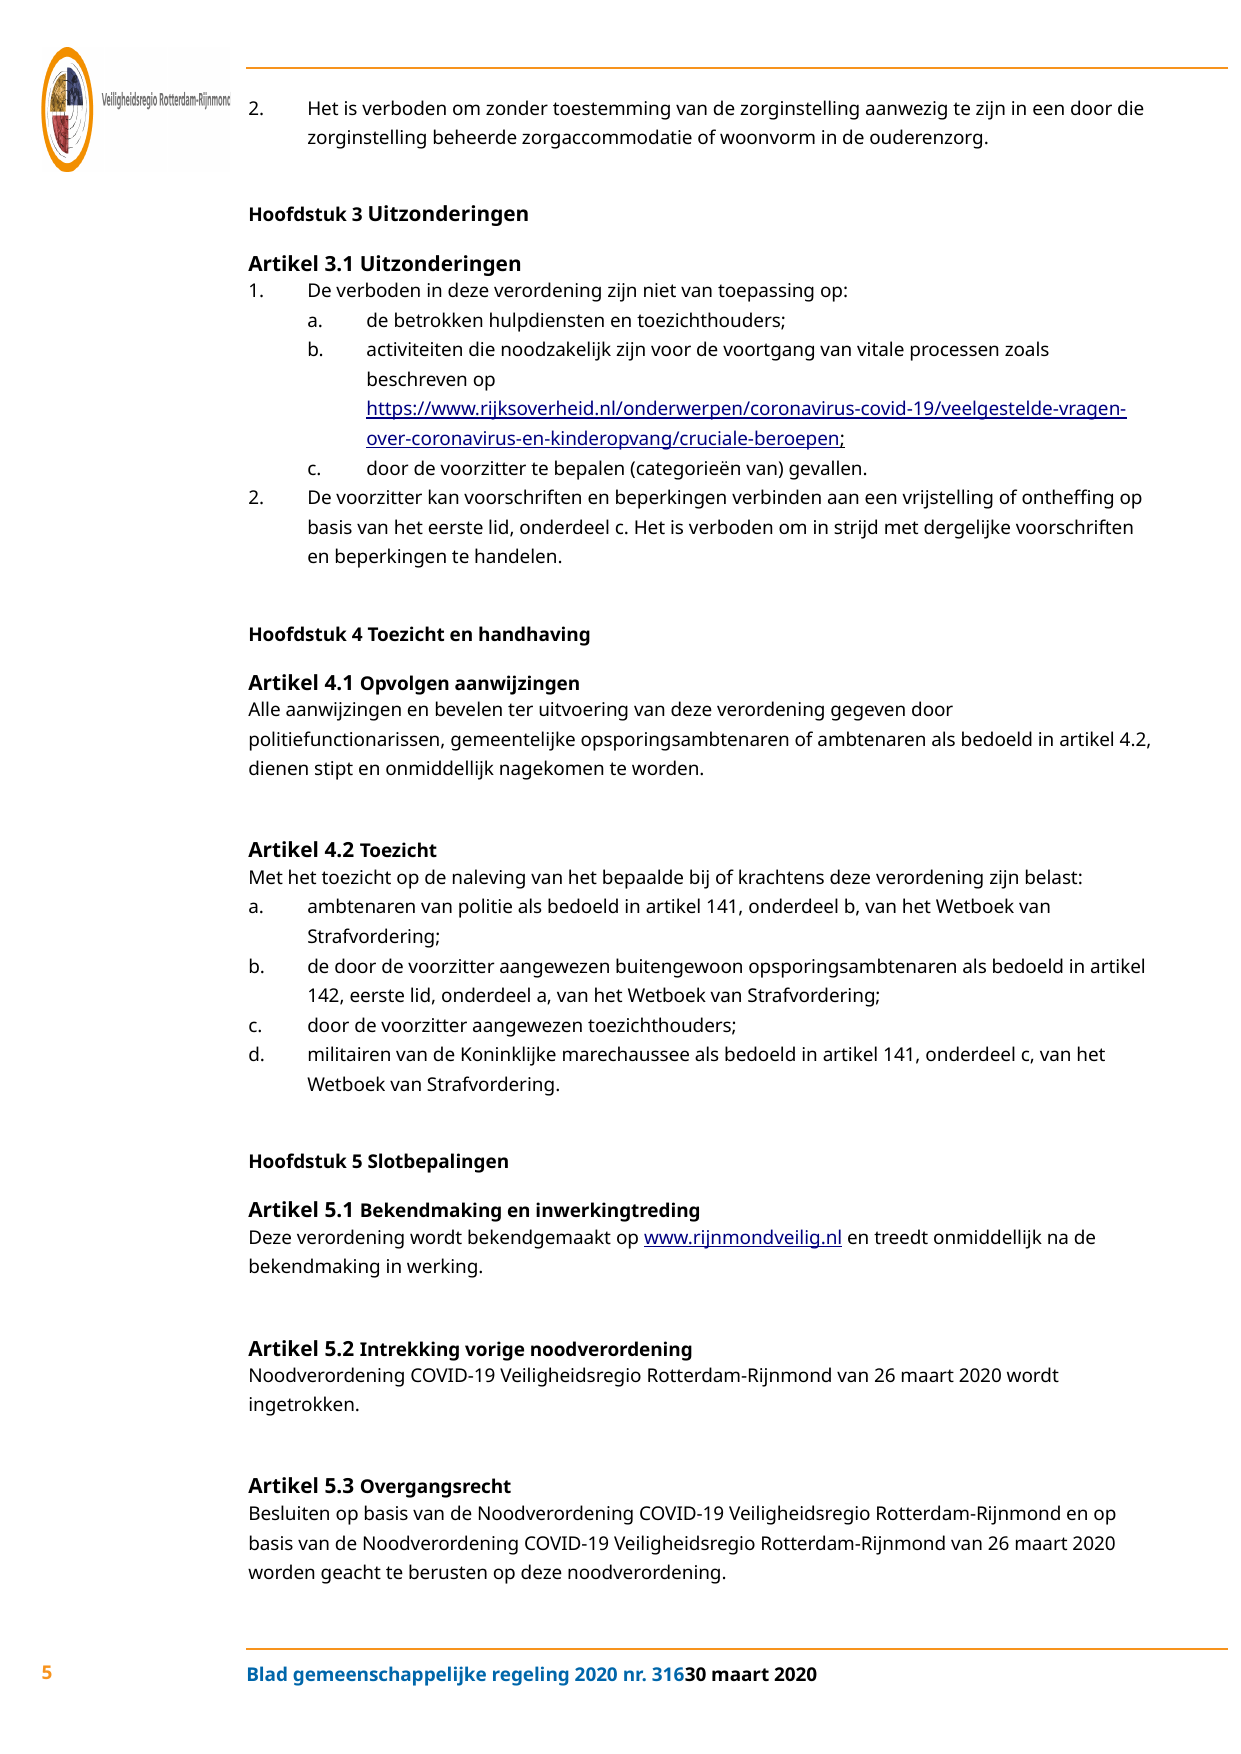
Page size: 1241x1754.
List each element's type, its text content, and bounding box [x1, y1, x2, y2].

text Met het toezicht op de naleving van het bepaalde bij of krachtens deze verordening zijn belast: [248, 864, 1152, 890]
text Besluiten op basis van de Noodverordening COVID-19 Veiligheidsregio Rotterdam-Rijnmond en op basis van de Noodverordening COVID-19 Veiligheidsregio Rotterdam-Rijnmond van 26 maart 2020 worden geacht te berusten op deze noodverordening. [248, 1500, 1152, 1585]
text Artikel 4.1 Opvolgen aanwijzingen [248, 668, 1152, 696]
text Hoofdstuk 5 Slotbepalingen [248, 1146, 1152, 1175]
text Artikel 5.2 Intrekking vorige noodverordening [248, 1334, 1152, 1362]
picture [41, 47, 231, 172]
list De voorzitter kan voorschriften en beperkingen verbinden aan een vrijstelling of ontheffing op basis van het eerste lid, onderdeel c. Het is verboden om in strijd met dergelijke voorschriften en beperkingen te handelen. [248, 484, 1152, 569]
list militairen van de Koninklijke marechaussee als bedoeld in artikel 141, onderdeel c, van het Wetboek van Strafvordering. [248, 1042, 1152, 1097]
list Het is verboden om zonder toestemming van de zorginstelling aanwezig te zijn in een door die zorginstelling beheerde zorgaccommodatie of woonvorm in de ouderenzorg. [248, 95, 1152, 150]
list De verboden in deze verordening zijn niet van toepassing op: [248, 277, 1152, 303]
text Noodverordening COVID-19 Veiligheidsregio Rotterdam-Rijnmond van 26 maart 2020 wordt ingetrokken. [248, 1362, 1152, 1417]
text Alle aanwijzingen en bevelen ter uitvoering van deze verordening gegeven door politiefunctionarissen, gemeentelijke opsporingsambtenaren of ambtenaren als bedoeld in artikel 4.2, dienen stipt en onmiddellijk nagekomen te worden. [248, 696, 1152, 781]
text Hoofdstuk 4 Toezicht en handhaving [248, 619, 1152, 647]
list de betrokken hulpdiensten en toezichthouders; [307, 307, 1152, 333]
text Artikel 5.3 Overgangsrecht [248, 1472, 1152, 1500]
list door de voorzitter aangewezen toezichthouders; [248, 1012, 1152, 1038]
text Deze verordening wordt bekendgemaakt op www.rijnmondveilig.nl en treedt onmiddellijk na de bekendmaking in werking. [248, 1224, 1152, 1279]
text Artikel 3.1 Uitzonderingen [248, 249, 1152, 277]
list de door de voorzitter aangewezen buitengewoon opsporingsambtenaren als bedoeld in artikel 142, eerste lid, onderdeel a, van het Wetboek van Strafvordering; [248, 953, 1152, 1008]
text Artikel 4.2 Toezicht [248, 836, 1152, 864]
list activiteiten die noodzakelijk zijn voor de voortgang van vitale processen zoals beschreven op https://www.rijksoverheid.nl/onderwerpen/coronavirus-covid-19/veelgestelde-vragen-over-coronavirus-en-kinderopvang/cruciale-beroepen; [307, 336, 1152, 451]
list door de voorzitter te bepalen (categorieën van) gevallen. [307, 455, 1152, 481]
text Hoofdstuk 3 Uitzonderingen [248, 199, 1152, 228]
list ambtenaren van politie als bedoeld in artikel 141, onderdeel b, van het Wetboek van Strafvordering; [248, 894, 1152, 949]
text Artikel 5.1 Bekendmaking en inwerkingtreding [248, 1196, 1152, 1224]
